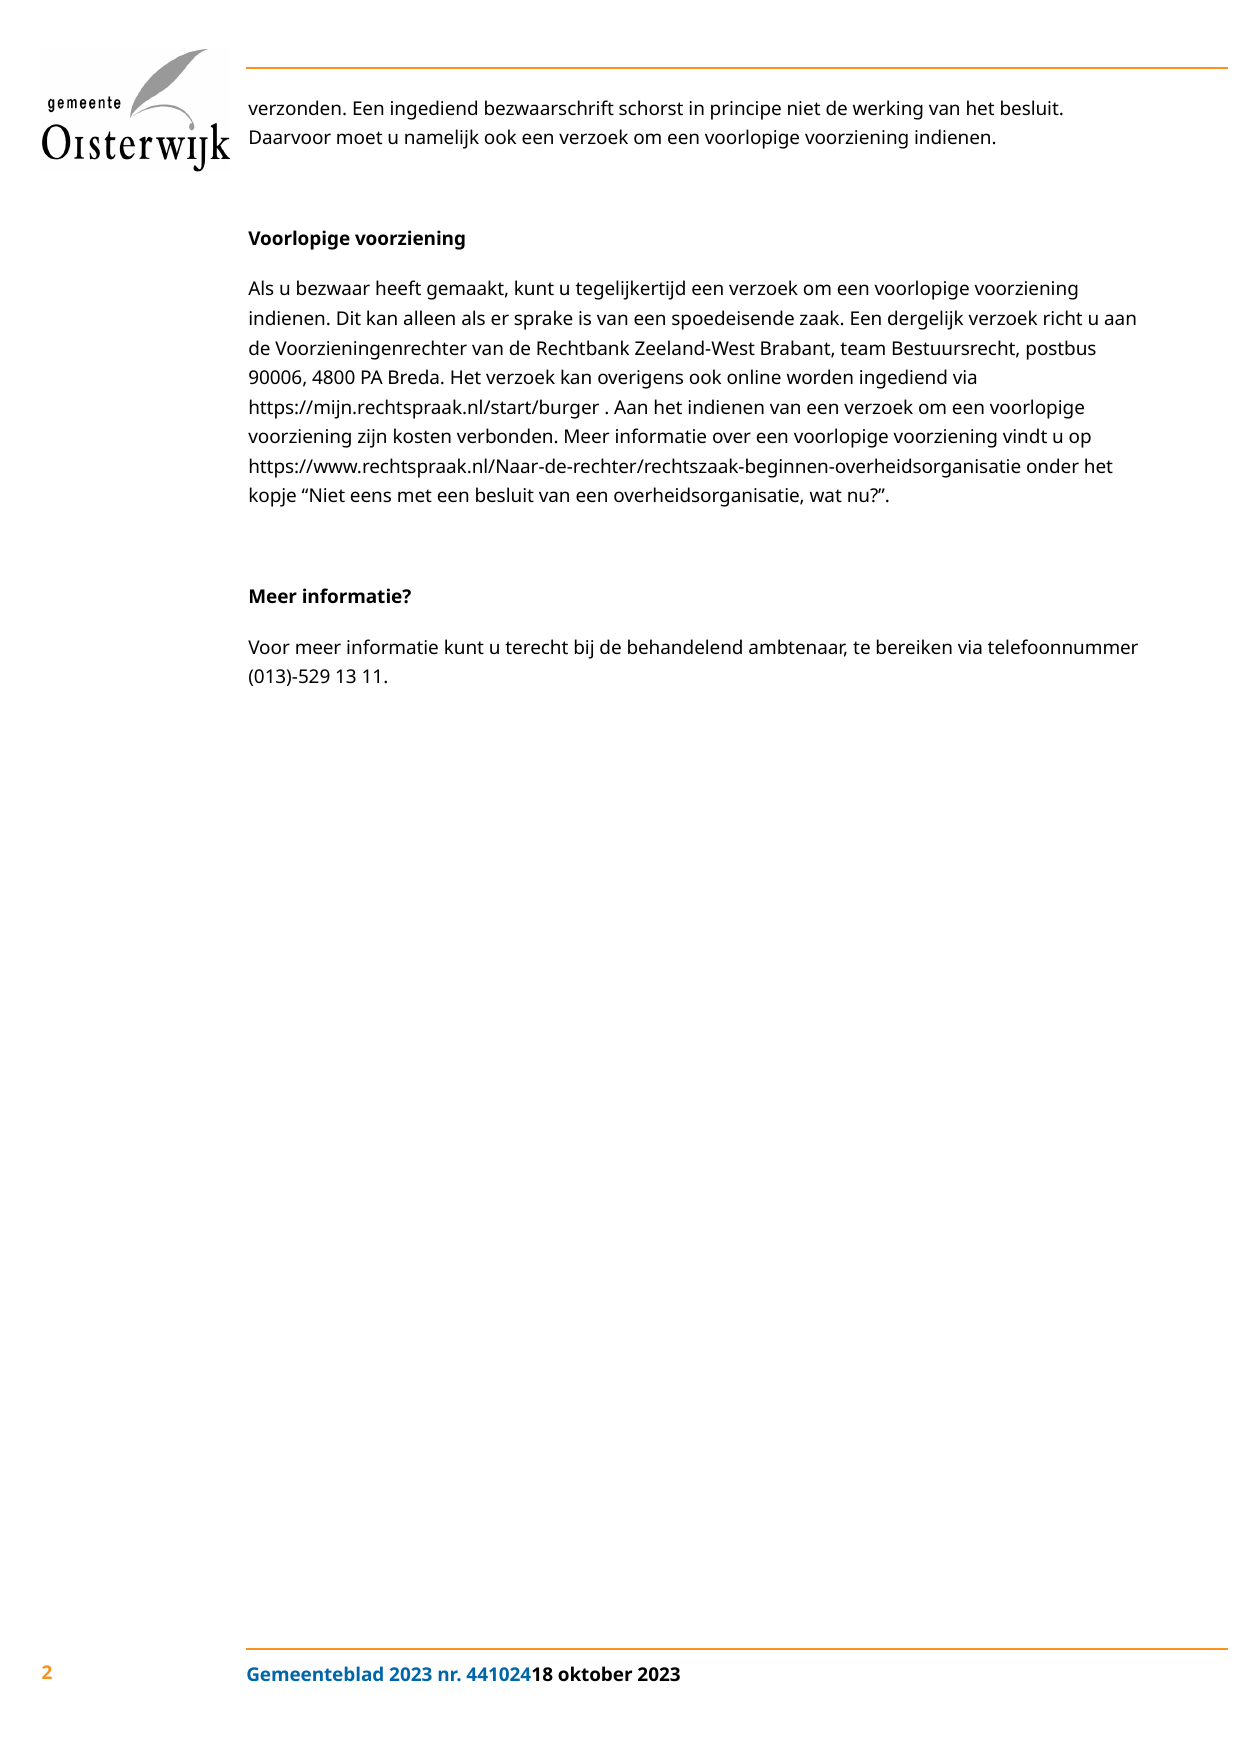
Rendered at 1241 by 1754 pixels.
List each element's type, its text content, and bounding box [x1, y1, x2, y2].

text Meer informatie? [248, 583, 1152, 609]
text Voorlopige voorziening [248, 225, 1152, 251]
text Als u bezwaar heeft gemaakt, kunt u tegelijkertijd een verzoek om een voorlopige voorziening indienen. Dit kan alleen als er sprake is van een spoedeisende zaak. Een dergelijk verzoek richt u aan de Voorzieningenrechter van de Rechtbank Zeeland-West Brabant, team Bestuursrecht, postbus 90006, 4800 PA Breda. Het verzoek kan overigens ook online worden ingediend via https://mijn.rechtspraak.nl/start/burger . Aan het indienen van een verzoek om een voorlopige voorziening zijn kosten verbonden. Meer informatie over een voorlopige voorziening vindt u op https://www.rechtspraak.nl/Naar-de-rechter/rechtszaak-beginnen-overheidsorganisatie onder het kopje “Niet eens met een besluit van een overheidsorganisatie, wat nu?”. [248, 276, 1152, 508]
text verzonden. Een ingediend bezwaarschrift schorst in principe niet de werking van het besluit. Daarvoor moet u namelijk ook een verzoek om een voorlopige voorziening indienen. [248, 95, 1152, 150]
text Voor meer informatie kunt u terecht bij de behandelend ambtenaar, te bereiken via telefoonnummer (013)-529 13 11. [248, 634, 1152, 689]
picture [41, 47, 231, 172]
